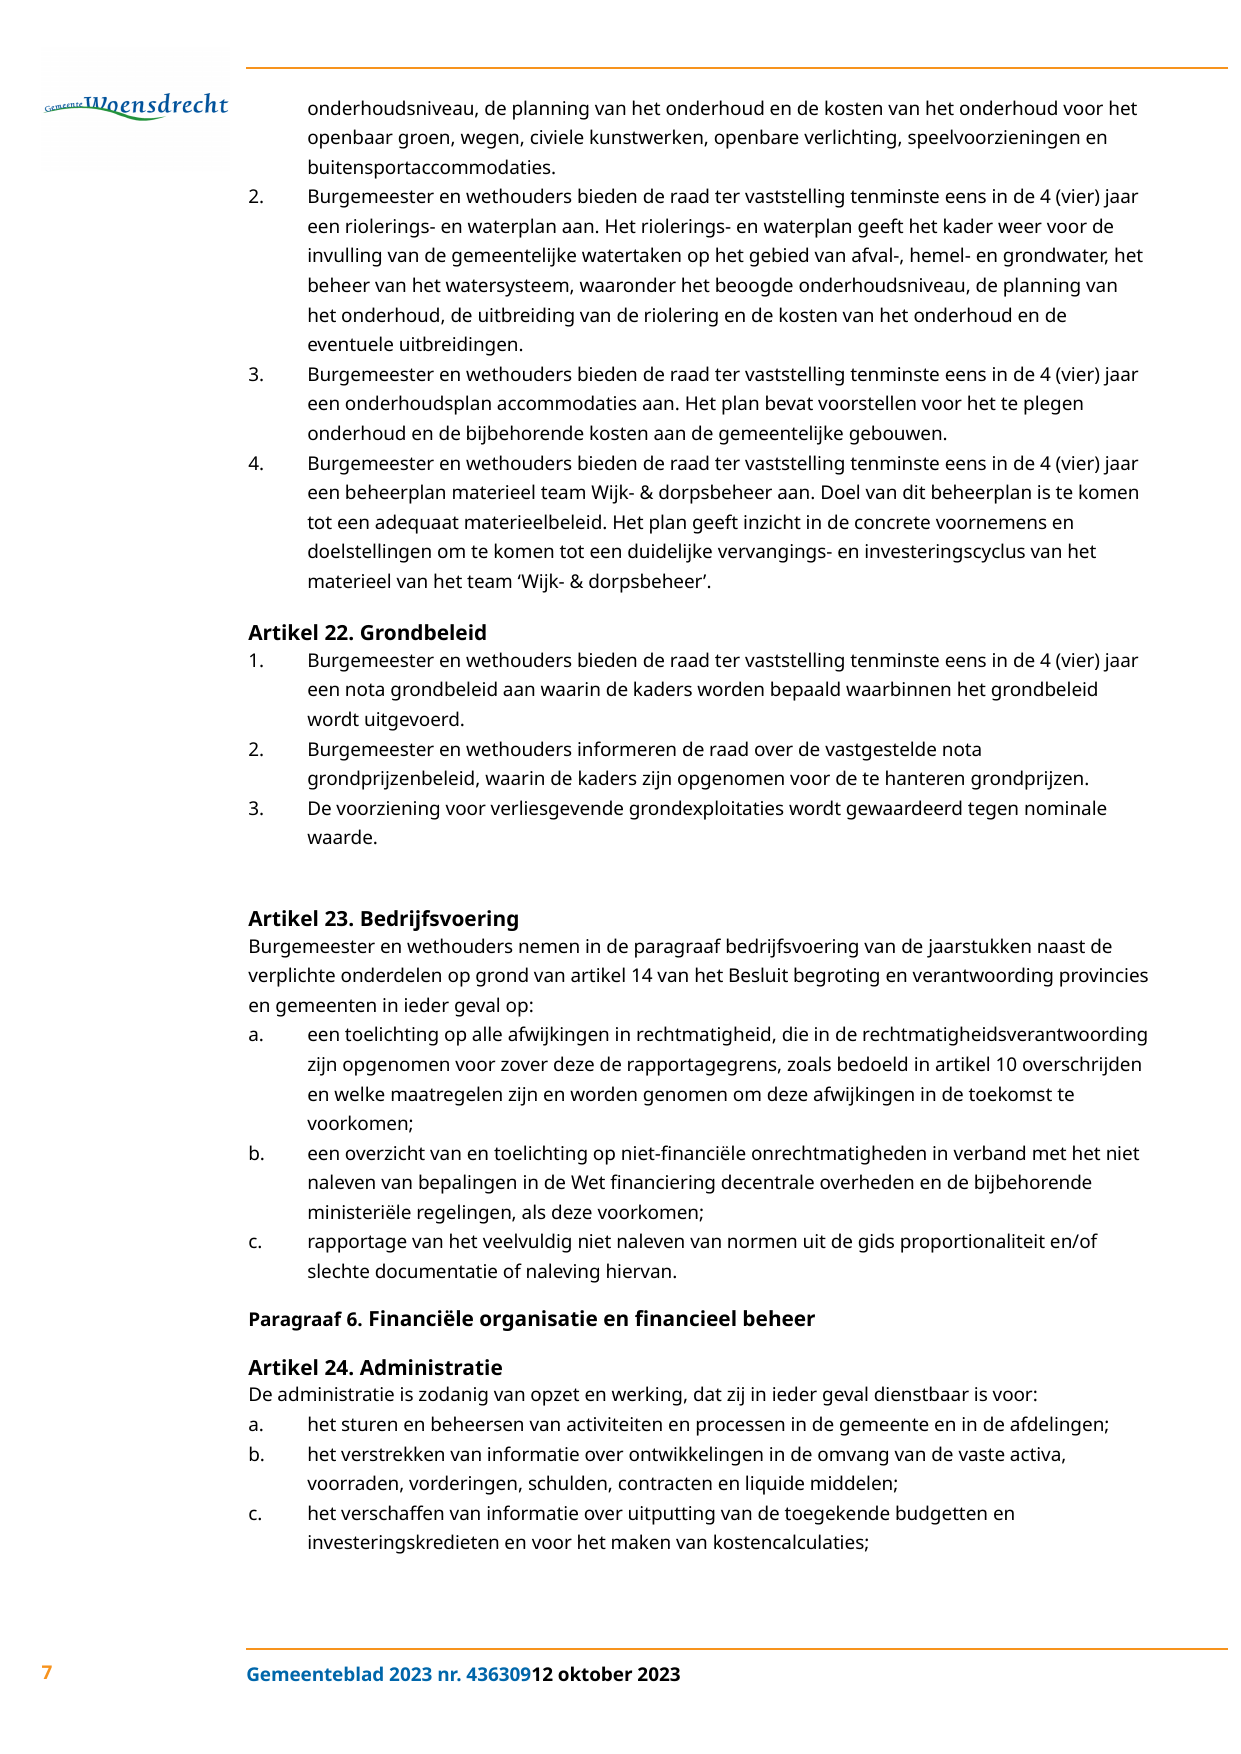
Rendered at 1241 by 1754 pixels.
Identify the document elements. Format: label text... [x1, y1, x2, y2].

list Burgemeester en wethouders informeren de raad over de vastgestelde nota grondprijzenbeleid, waarin de kaders zijn opgenomen voor de te hanteren grondprijzen. [248, 736, 1152, 791]
list Burgemeester en wethouders bieden de raad ter vaststelling tenminste eens in de 4 (vier) jaar een onderhoudsplan accommodaties aan. Het plan bevat voorstellen voor het te plegen onderhoud en de bijbehorende kosten aan de gemeentelijke gebouwen. [248, 361, 1152, 446]
list het verschaffen van informatie over uitputting van de toegekende budgetten en investeringskredieten en voor het maken van kostencalculaties; [248, 1500, 1152, 1555]
list De voorziening voor verliesgevende grondexploitaties wordt gewaardeerd tegen nominale waarde. [248, 795, 1152, 850]
list Burgemeester en wethouders bieden de raad ter vaststelling tenminste eens in de 4 (vier) jaar een nota grondbeleid aan waarin de kaders worden bepaald waarbinnen het grondbeleid wordt uitgevoerd. [248, 647, 1152, 732]
text Artikel 22. Grondbeleid [248, 618, 1152, 647]
text Paragraaf 6. Financiële organisatie en financieel beheer [248, 1304, 1152, 1332]
list het sturen en beheersen van activiteiten en processen in de gemeente en in de afdelingen; [248, 1411, 1152, 1437]
list Burgemeester en wethouders bieden de raad ter vaststelling tenminste eens in de 4 (vier) jaar een beheerplan materieel team Wijk- & dorpsbeheer aan. Doel van dit beheerplan is te komen tot een adequaat materieelbeleid. Het plan geeft inzicht in de concrete voornemens en doelstellingen om te komen tot een duidelijke vervangings- en investeringscyclus van het materieel van het team ‘Wijk- & dorpsbeheer’. [248, 450, 1152, 594]
list rapportage van het veelvuldig niet naleven van normen uit de gids proportionaliteit en/of slechte documentatie of naleving hiervan. [248, 1229, 1152, 1284]
list het verstrekken van informatie over ontwikkelingen in de omvang van de vaste activa, voorraden, vorderingen, schulden, contracten en liquide middelen; [248, 1441, 1152, 1496]
list Burgemeester en wethouders bieden de raad ter vaststelling tenminste eens in de 4 (vier) jaar een riolerings- en waterplan aan. Het riolerings- en waterplan geeft het kader weer voor de invulling van de gemeentelijke watertaken op het gebied van afval-, hemel- en grondwater, het beheer van het watersysteem, waaronder het beoogde onderhoudsniveau, de planning van het onderhoud, de uitbreiding van de riolering en de kosten van het onderhoud en de eventuele uitbreidingen. [248, 183, 1152, 357]
list een toelichting op alle afwijkingen in rechtmatigheid, die in de rechtmatigheidsverantwoording zijn opgenomen voor zover deze de rapportagegrens, zoals bedoeld in artikel 10 overschrijden en welke maatregelen zijn en worden genomen om deze afwijkingen in de toekomst te voorkomen; [248, 1022, 1152, 1136]
text Artikel 24. Administratie [248, 1353, 1152, 1382]
picture [41, 47, 231, 172]
text Burgemeester en wethouders nemen in de paragraaf bedrijfsvoering van de jaarstukken naast de verplichte onderdelen op grond van artikel 14 van het Besluit begroting en verantwoording provincies en gemeenten in ieder geval op: [248, 933, 1152, 1018]
list onderhoudsniveau, de planning van het onderhoud en de kosten van het onderhoud voor het openbaar groen, wegen, civiele kunstwerken, openbare verlichting, speelvoorzieningen en buitensportaccommodaties. [248, 95, 1152, 180]
text Artikel 23. Bedrijfsvoering [248, 904, 1152, 933]
list een overzicht van en toelichting op niet-financiële onrechtmatigheden in verband met het niet naleven van bepalingen in de Wet financiering decentrale overheden en de bijbehorende ministeriële regelingen, als deze voorkomen; [248, 1140, 1152, 1225]
text De administratie is zodanig van opzet en werking, dat zij in ieder geval dienstbaar is voor: [248, 1382, 1152, 1407]
